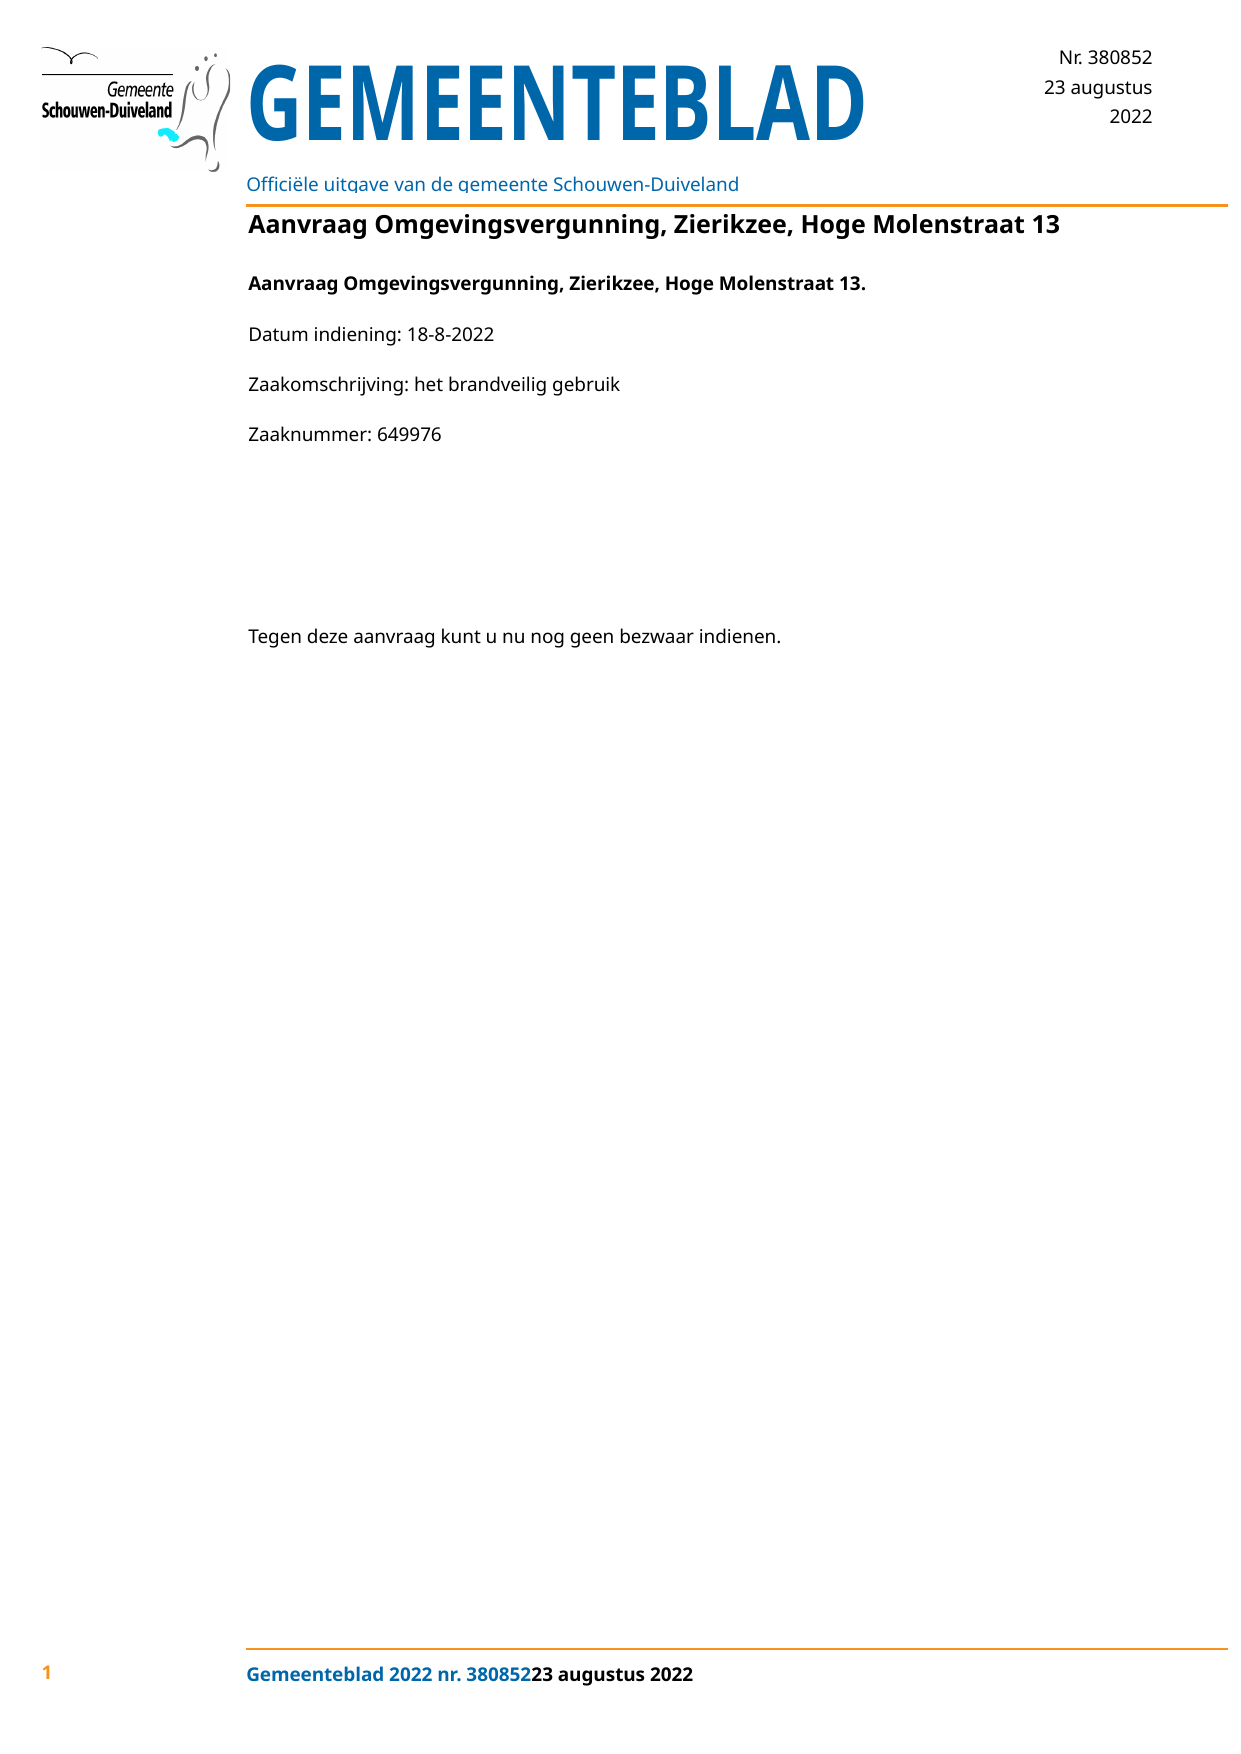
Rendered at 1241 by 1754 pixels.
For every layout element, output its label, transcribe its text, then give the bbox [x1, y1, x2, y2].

text Aanvraag Omgevingsvergunning, Zierikzee, Hoge Molenstraat 13 [248, 207, 1152, 241]
picture [41, 47, 231, 172]
text Zaakomschrijving: het brandveilig gebruik [248, 371, 1152, 397]
text Tegen deze aanvraag kunt u nu nog geen bezwaar indienen. [248, 623, 1152, 649]
text Datum indiening: 18-8-2022 [248, 321, 1152, 346]
text Aanvraag Omgevingsvergunning, Zierikzee, Hoge Molenstraat 13. [248, 270, 1152, 296]
text Zaaknummer: 649976 [248, 422, 1152, 447]
